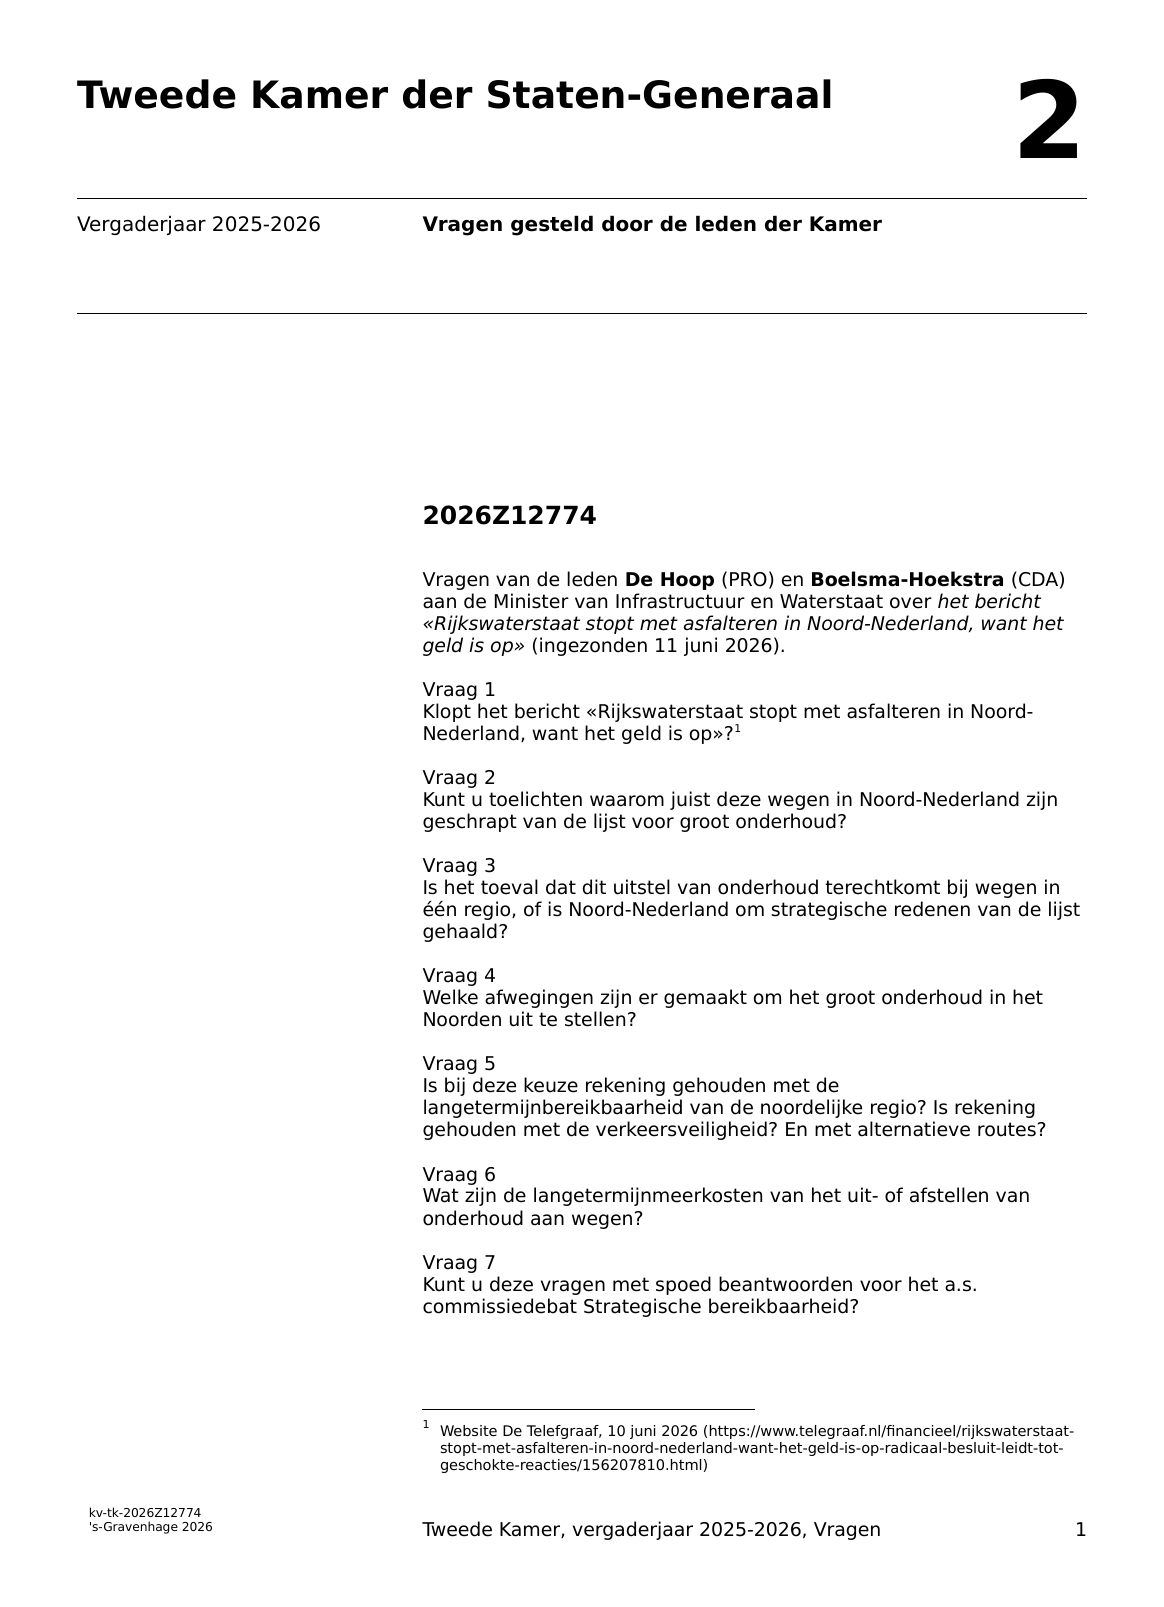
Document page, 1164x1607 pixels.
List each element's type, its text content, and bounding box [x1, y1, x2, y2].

table_cell Vergaderjaar 2025-2026 [77, 199, 422, 313]
table_cell Vragen gesteld door de leden der Kamer [422, 199, 1087, 313]
text Vraag 4 [422, 965, 1087, 987]
text Klopt het bericht «Rijkswaterstaat stopt met asfalteren in Noord-Nederland, want het geld is op»? [422, 701, 1087, 745]
text kv-tk-2026Z12774 [88, 1506, 323, 1520]
text 's-Gravenhage 2026 [88, 1520, 323, 1534]
text Wat zijn de langetermijnmeerkosten van het uit- of afstellen van onderhoud aan wegen? [422, 1185, 1087, 1229]
text Is het toeval dat dit uitstel van onderhoud terechtkomt bij wegen in één regio, of is Noord-Nederland om strategische redenen van de lijst gehaald? [422, 877, 1087, 943]
text Kunt u toelichten waarom juist deze wegen in Noord-Nederland zijn geschrapt van de lijst voor groot onderhoud? [422, 789, 1087, 833]
text Vraag 5 [422, 1053, 1087, 1075]
table_header Tweede Kamer der Staten-Generaal [77, 59, 886, 198]
text Welke afwegingen zijn er gemaakt om het groot onderhoud in het Noorden uit te stellen? [422, 987, 1087, 1031]
text Vraag 1 [422, 679, 1087, 701]
text Vraag 3 [422, 855, 1087, 877]
text Is bij deze keuze rekening gehouden met de langetermijnbereikbaarheid van de noordelijke regio? Is rekening gehouden met de verkeersveiligheid? En met alternatieve routes? [422, 1075, 1087, 1141]
text Vraag 7 [422, 1252, 1087, 1273]
text Vragen van de leden De Hoop (PRO) en Boelsma-Hoekstra (CDA) aan de Minister van Infrastructuur en Waterstaat over het bericht «Rijkswaterstaat stopt met asfalteren in Noord-Nederland, want het geld is op» (ingezonden 11 juni 2026). [422, 569, 1087, 657]
text Vraag 2 [422, 767, 1087, 789]
text 2026Z12774 [422, 501, 1087, 531]
text Vraag 6 [422, 1163, 1087, 1185]
table_header 2 [886, 59, 1087, 198]
text Kunt u deze vragen met spoed beantwoorden voor het a.s. commissiedebat Strategische bereikbaarheid? [422, 1273, 1087, 1317]
text Website De Telefgraaf, 10 juni 2026 (https://www.telegraaf.nl/financieel/rijkswaterstaat-stopt-met-asfalteren-in-noord-nederland-want-het-geld-is-op-radicaal-besluit-leidt-tot-geschokte-reacties/156207810.html) [422, 1418, 1087, 1474]
